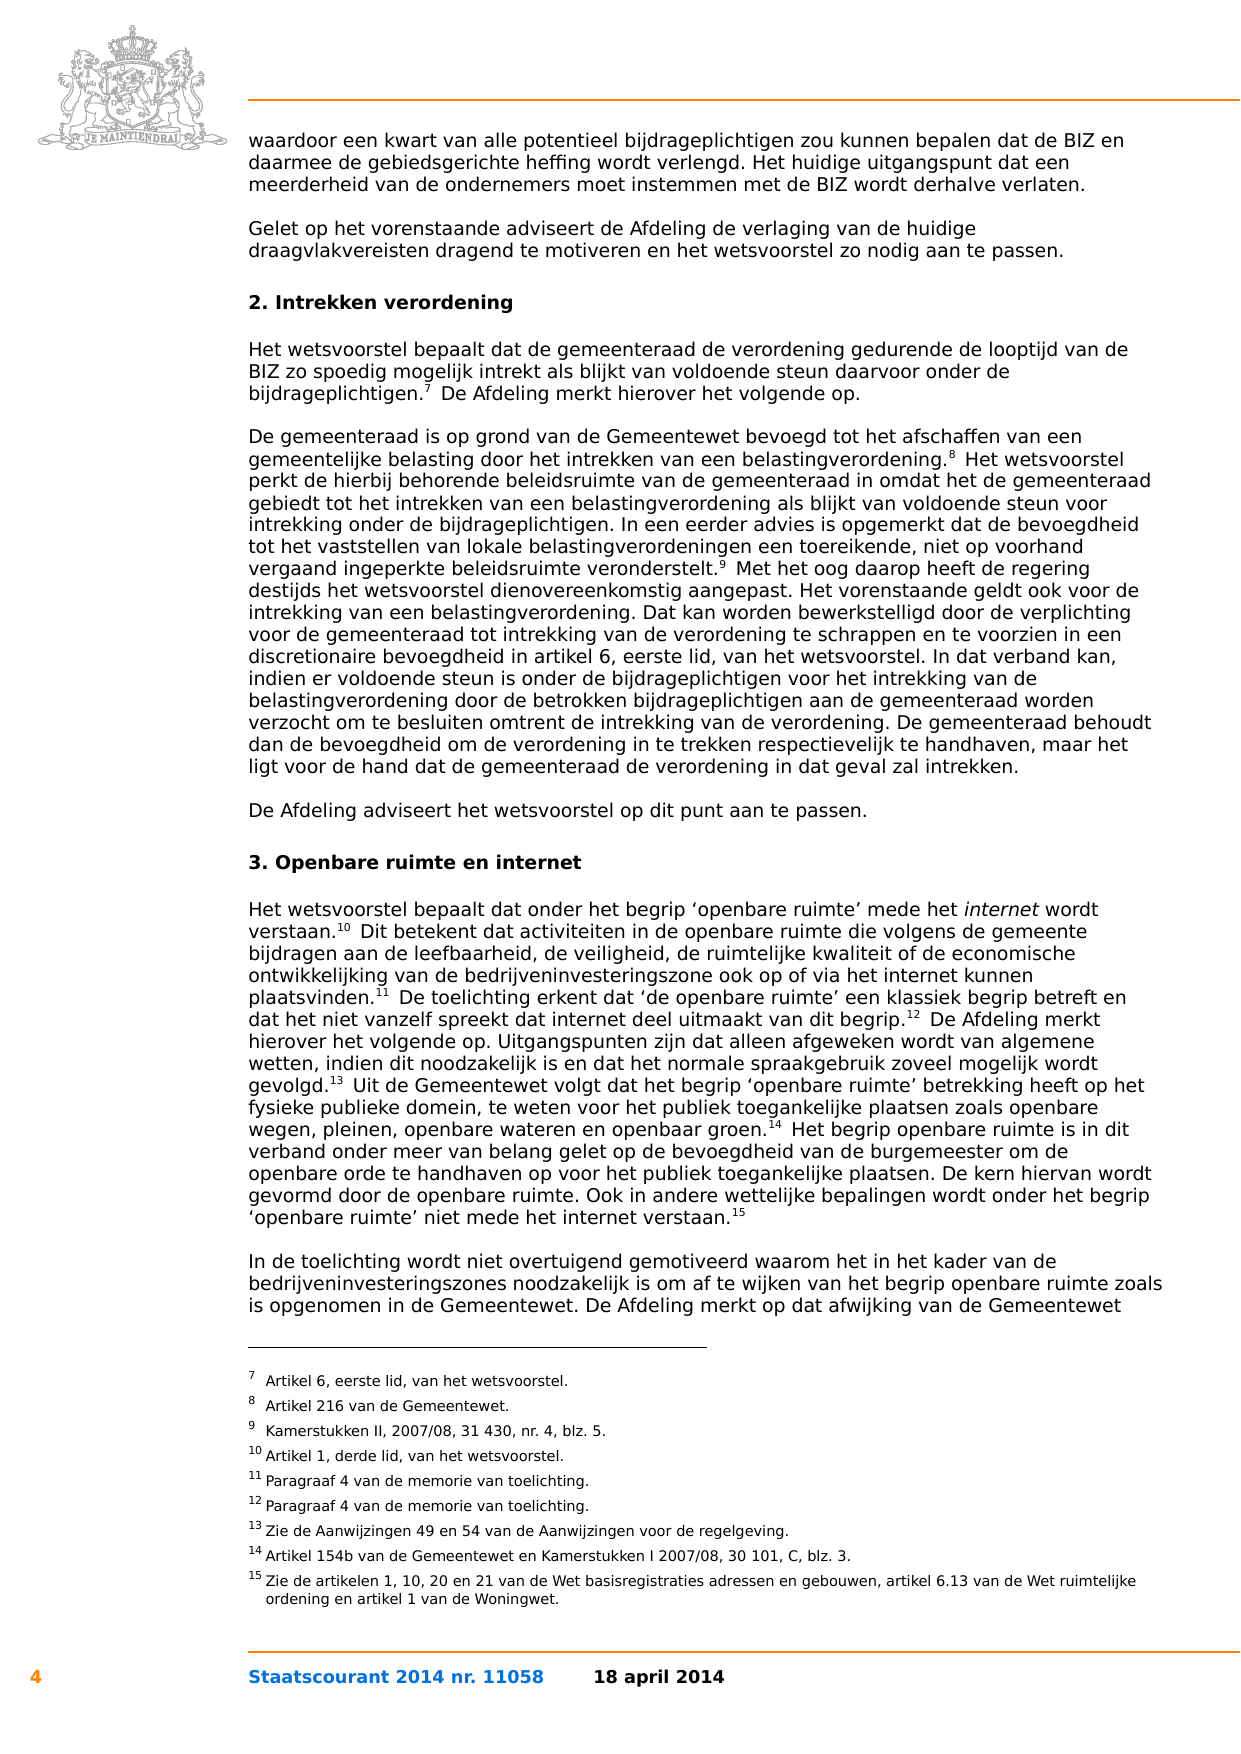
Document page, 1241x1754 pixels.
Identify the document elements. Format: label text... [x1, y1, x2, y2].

text Zie de Aanwijzingen 49 en 54 van de Aanwijzingen voor de regelgeving. [248, 1519, 1163, 1541]
text Artikel 1, derde lid, van het wetsvoorstel. [248, 1444, 1163, 1466]
text Het wetsvoorstel bepaalt dat onder het begrip ‘openbare ruimte’ mede het internet wordt verstaan. Dit betekent dat activiteiten in de openbare ruimte die volgens de gemeente bijdragen aan de leefbaarheid, de veiligheid, de ruimtelijke kwaliteit of de economische ontwikkelijking van de bedrijveninvesteringszone ook op of via het internet kunnen plaatsvinden. De toelichting erkent dat ‘de openbare ruimte’ een klassiek begrip betreft en dat het niet vanzelf spreekt dat internet deel uitmaakt van dit begrip. De Afdeling merkt hierover het volgende op. Uitgangspunten zijn dat alleen afgeweken wordt van algemene wetten, indien dit noodzakelijk is en dat het normale spraakgebruik zoveel mogelijk wordt gevolgd. Uit de Gemeentewet volgt dat het begrip ‘openbare ruimte’ betrekking heeft op het fysieke publieke domein, te weten voor het publiek toegankelijke plaatsen zoals openbare wegen, pleinen, openbare wateren en openbaar groen. Het begrip openbare ruimte is in dit verband onder meer van belang gelet op de bevoegdheid van de burgemeester om de openbare orde te handhaven op voor het publiek toegankelijke plaatsen. De kern hiervan wordt gevormd door de openbare ruimte. Ook in andere wettelijke bepalingen wordt onder het begrip ‘openbare ruimte’ niet mede het internet verstaan. [248, 899, 1163, 1229]
text waardoor een kwart van alle potentieel bijdrageplichtigen zou kunnen bepalen dat de BIZ en daarmee de gebiedsgerichte heffing wordt verlengd. Het huidige uitgangspunt dat een meerderheid van de ondernemers moet instemmen met de BIZ wordt derhalve verlaten. [248, 130, 1163, 196]
text De Afdeling adviseert het wetsvoorstel op dit punt aan te passen. [248, 800, 1163, 822]
text Kamerstukken II, 2007/08, 31 430, nr. 4, blz. 5. [248, 1419, 1163, 1441]
text Zie de artikelen 1, 10, 20 en 21 van de Wet basisregistraties adressen en gebouwen, artikel 6.13 van de Wet ruimtelijke ordening en artikel 1 van de Woningwet. [248, 1569, 1163, 1608]
text Artikel 216 van de Gemeentewet. [248, 1394, 1163, 1416]
text De gemeenteraad is op grond van de Gemeentewet bevoegd tot het afschaffen van een gemeentelijke belasting door het intrekken van een belastingverordening. Het wetsvoorstel perkt de hierbij behorende beleidsruimte van de gemeenteraad in omdat het de gemeenteraad gebiedt tot het intrekken van een belastingverordening als blijkt van voldoende steun voor intrekking onder de bijdrageplichtigen. In een eerder advies is opgemerkt dat de bevoegdheid tot het vaststellen van lokale belastingverordeningen een toereikende, niet op voorhand vergaand ingeperkte beleidsruimte veronderstelt. Met het oog daarop heeft de regering destijds het wetsvoorstel dienovereenkomstig aangepast. Het vorenstaande geldt ook voor de intrekking van een belastingverordening. Dat kan worden bewerkstelligd door de verplichting voor de gemeenteraad tot intrekking van de verordening te schrappen en te voorzien in een discretionaire bevoegdheid in artikel 6, eerste lid, van het wetsvoorstel. In dat verband kan, indien er voldoende steun is onder de bijdrageplichtigen voor het intrekking van de belastingverordening door de betrokken bijdrageplichtigen aan de gemeenteraad worden verzocht om te besluiten omtrent de intrekking van de verordening. De gemeenteraad behoudt dan de bevoegdheid om de verordening in te trekken respectievelijk te handhaven, maar het ligt voor de hand dat de gemeenteraad de verordening in dat geval zal intrekken. [248, 426, 1163, 778]
subtitle 2. Intrekken verordening [248, 292, 1163, 314]
text In de toelichting wordt niet overtuigend gemotiveerd waarom het in het kader van de bedrijveninvesteringszones noodzakelijk is om af te wijken van het begrip openbare ruimte zoals is opgenomen in de Gemeentewet. De Afdeling merkt op dat afwijking van de Gemeentewet [248, 1251, 1163, 1316]
text Paragraaf 4 van de memorie van toelichting. [248, 1494, 1163, 1516]
picture [38, 25, 227, 150]
text Paragraaf 4 van de memorie van toelichting. [248, 1469, 1163, 1491]
text Gelet op het vorenstaande adviseert de Afdeling de verlaging van de huidige draagvlakvereisten dragend te motiveren en het wetsvoorstel zo nodig aan te passen. [248, 218, 1163, 262]
text Het wetsvoorstel bepaalt dat de gemeenteraad de verordening gedurende de looptijd van de BIZ zo spoedig mogelijk intrekt als blijkt van voldoende steun daarvoor onder de bijdrageplichtigen. De Afdeling merkt hierover het volgende op. [248, 339, 1163, 404]
text Artikel 154b van de Gemeentewet en Kamerstukken I 2007/08, 30 101, C, blz. 3. [248, 1544, 1163, 1566]
text Artikel 6, eerste lid, van het wetsvoorstel. [248, 1369, 1163, 1391]
subtitle 3. Openbare ruimte en internet [248, 852, 1163, 874]
